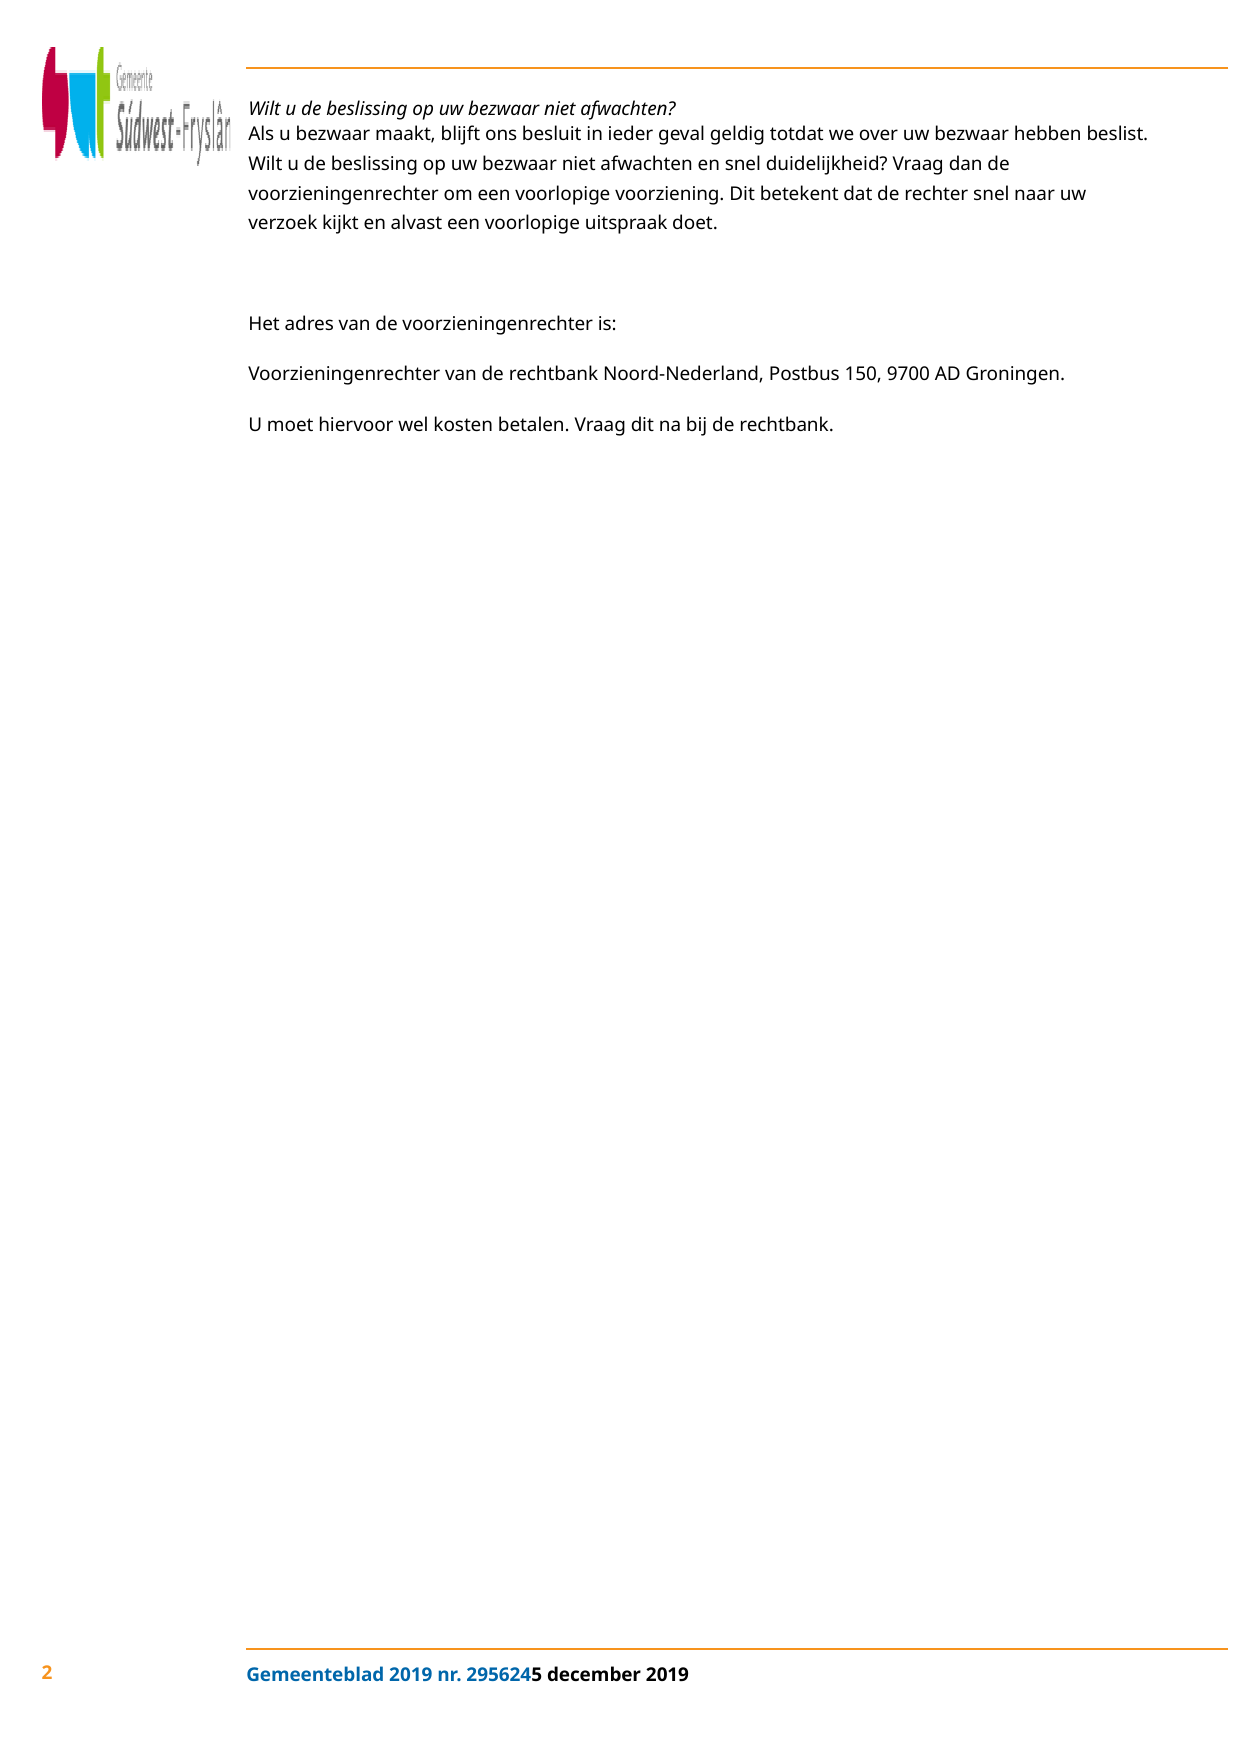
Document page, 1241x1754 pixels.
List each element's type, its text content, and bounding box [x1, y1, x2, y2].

text U moet hiervoor wel kosten betalen. Vraag dit na bij de rechtbank. [248, 411, 1152, 437]
text Het adres van de voorzieningenrechter is: [248, 310, 1152, 336]
text Als u bezwaar maakt, blijft ons besluit in ieder geval geldig totdat we over uw bezwaar hebben beslist. Wilt u de beslissing op uw bezwaar niet afwachten en snel duidelijkheid? Vraag dan de voorzieningenrechter om een voorlopige voorziening. Dit betekent dat de rechter snel naar uw verzoek kijkt en alvast een voorlopige uitspraak doet. [248, 121, 1152, 235]
text Voorzieningenrechter van de rechtbank Noord-Nederland, Postbus 150, 9700 AD Groningen. [248, 361, 1152, 386]
picture [41, 47, 231, 172]
text Wilt u de beslissing op uw bezwaar niet afwachten? [248, 95, 1152, 121]
